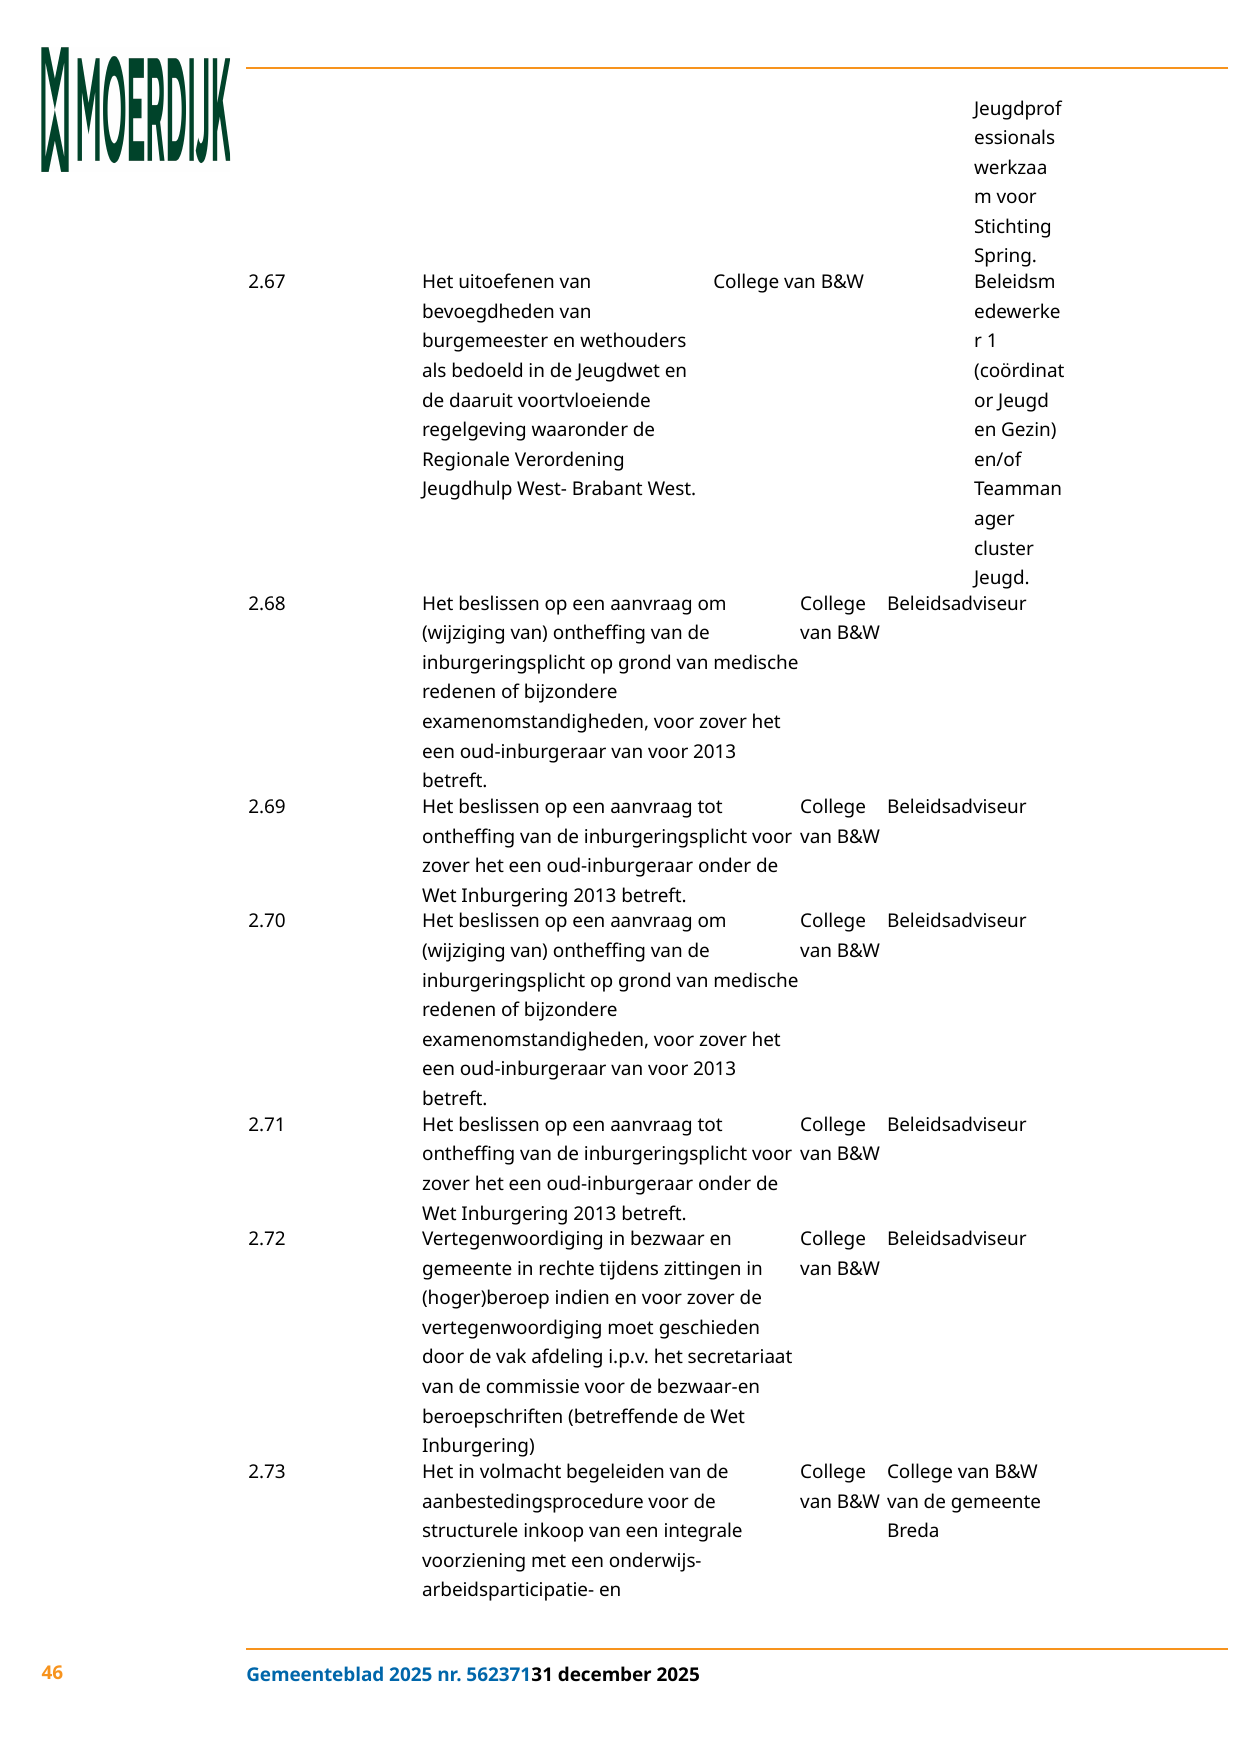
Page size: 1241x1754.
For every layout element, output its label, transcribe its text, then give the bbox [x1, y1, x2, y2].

picture [41, 47, 231, 172]
table_cell [1065, 1111, 1152, 1225]
table_cell College van B&W van de gemeente Breda [887, 1458, 1064, 1602]
table_cell College van B&W [800, 590, 887, 793]
table_cell [1065, 908, 1152, 1111]
table_cell [1065, 1225, 1152, 1458]
table_cell 2.69 [248, 793, 422, 908]
table_cell Het beslissen op een aanvraag tot ontheffing van de inburgeringsplicht voor zover het een oud-inburgeraar onder de Wet Inburgering 2013 betreft. [422, 1111, 800, 1225]
table_cell 2.71 [248, 1111, 422, 1225]
table_cell College van B&W [800, 1225, 887, 1458]
table_cell 2.67 [248, 269, 422, 590]
table_cell 2.70 [248, 908, 422, 1111]
table_cell Het beslissen op een aanvraag om (wijziging van) ontheffing van de inburgeringsplicht op grond van medische redenen of bijzondere examenomstandigheden, voor zover het een oud-inburgeraar van voor 2013 betreft. [422, 908, 800, 1111]
table_cell College van B&W [713, 269, 974, 590]
table_cell [248, 95, 422, 268]
table_cell College van B&W [800, 793, 887, 908]
table_cell 2.73 [248, 1458, 422, 1602]
table_cell College van B&W [800, 1111, 887, 1225]
table_cell Het in volmacht begeleiden van de aanbestedingsprocedure voor de structurele inkoop van een integrale voorziening met een onderwijs- arbeidsparticipatie- en [422, 1458, 800, 1602]
table_cell Beleidsadviseur [887, 590, 1064, 793]
table_cell Vertegenwoordiging in bezwaar en gemeente in rechte tijdens zittingen in (hoger)beroep indien en voor zover de vertegenwoordiging moet geschieden door de vak afdeling i.p.v. het secretariaat van de commissie voor de bezwaar-en beroepschriften (betreffende de Wet Inburgering) [422, 1225, 800, 1458]
table_cell [1065, 1458, 1152, 1602]
table_cell [713, 95, 974, 268]
table_cell [422, 95, 713, 268]
table_cell Het beslissen op een aanvraag om (wijziging van) ontheffing van de inburgeringsplicht op grond van medische redenen of bijzondere examenomstandigheden, voor zover het een oud-inburgeraar van voor 2013 betreft. [422, 590, 800, 793]
table_cell 2.68 [248, 590, 422, 793]
table_cell Beleidsadviseur [887, 1225, 1064, 1458]
table_cell Beleidsadviseur [887, 908, 1064, 1111]
table_cell College van B&W [800, 908, 887, 1111]
table_cell Beleidsmedewerker 1 (coördinator Jeugd en Gezin) en/of Teammanager cluster Jeugd. [974, 269, 1064, 590]
table_cell Beleidsadviseur [887, 1111, 1064, 1225]
table_cell [1065, 95, 1152, 268]
table_cell [1065, 793, 1152, 908]
table_cell College van B&W [800, 1458, 887, 1602]
table_cell 2.72 [248, 1225, 422, 1458]
table_cell [1065, 590, 1152, 793]
table_cell [1065, 269, 1152, 590]
table_cell Beleidsadviseur [887, 793, 1064, 908]
table_cell Het uitoefenen van bevoegdheden van burgemeester en wethouders als bedoeld in de Jeugdwet en de daaruit voortvloeiende regelgeving waaronder de Regionale Verordening Jeugdhulp West- Brabant West. [422, 269, 713, 590]
table_cell Het beslissen op een aanvraag tot ontheffing van de inburgeringsplicht voor zover het een oud-inburgeraar onder de Wet Inburgering 2013 betreft. [422, 793, 800, 908]
table_cell Jeugdprofessionals werkzaam voor Stichting Spring. [974, 95, 1064, 268]
